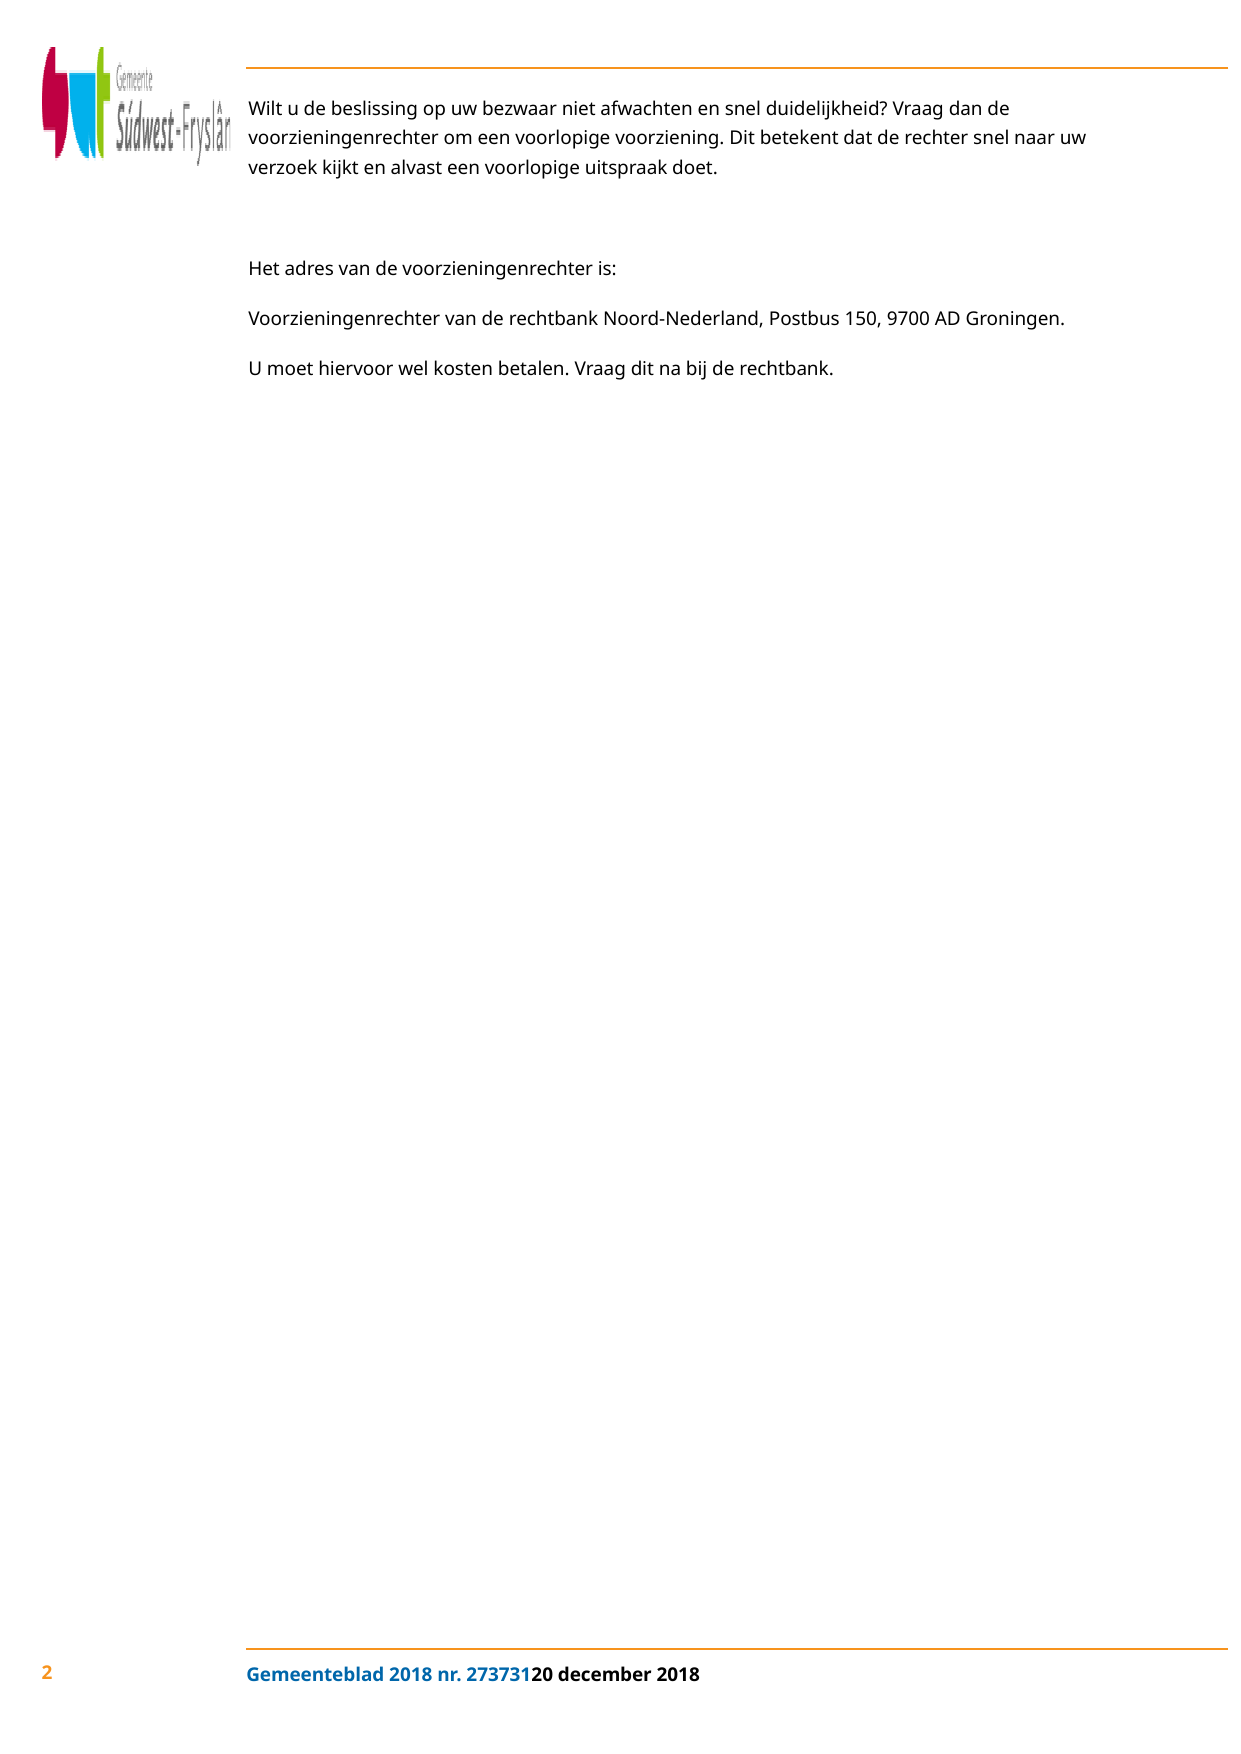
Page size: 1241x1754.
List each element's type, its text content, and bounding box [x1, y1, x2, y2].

text Wilt u de beslissing op uw bezwaar niet afwachten en snel duidelijkheid? Vraag dan de voorzieningenrechter om een voorlopige voorziening. Dit betekent dat de rechter snel naar uw verzoek kijkt en alvast een voorlopige uitspraak doet. [248, 95, 1152, 180]
text U moet hiervoor wel kosten betalen. Vraag dit na bij de rechtbank. [248, 356, 1152, 381]
picture [41, 47, 231, 172]
text Voorzieningenrechter van de rechtbank Noord-Nederland, Postbus 150, 9700 AD Groningen. [248, 305, 1152, 331]
text Het adres van de voorzieningenrechter is: [248, 255, 1152, 281]
